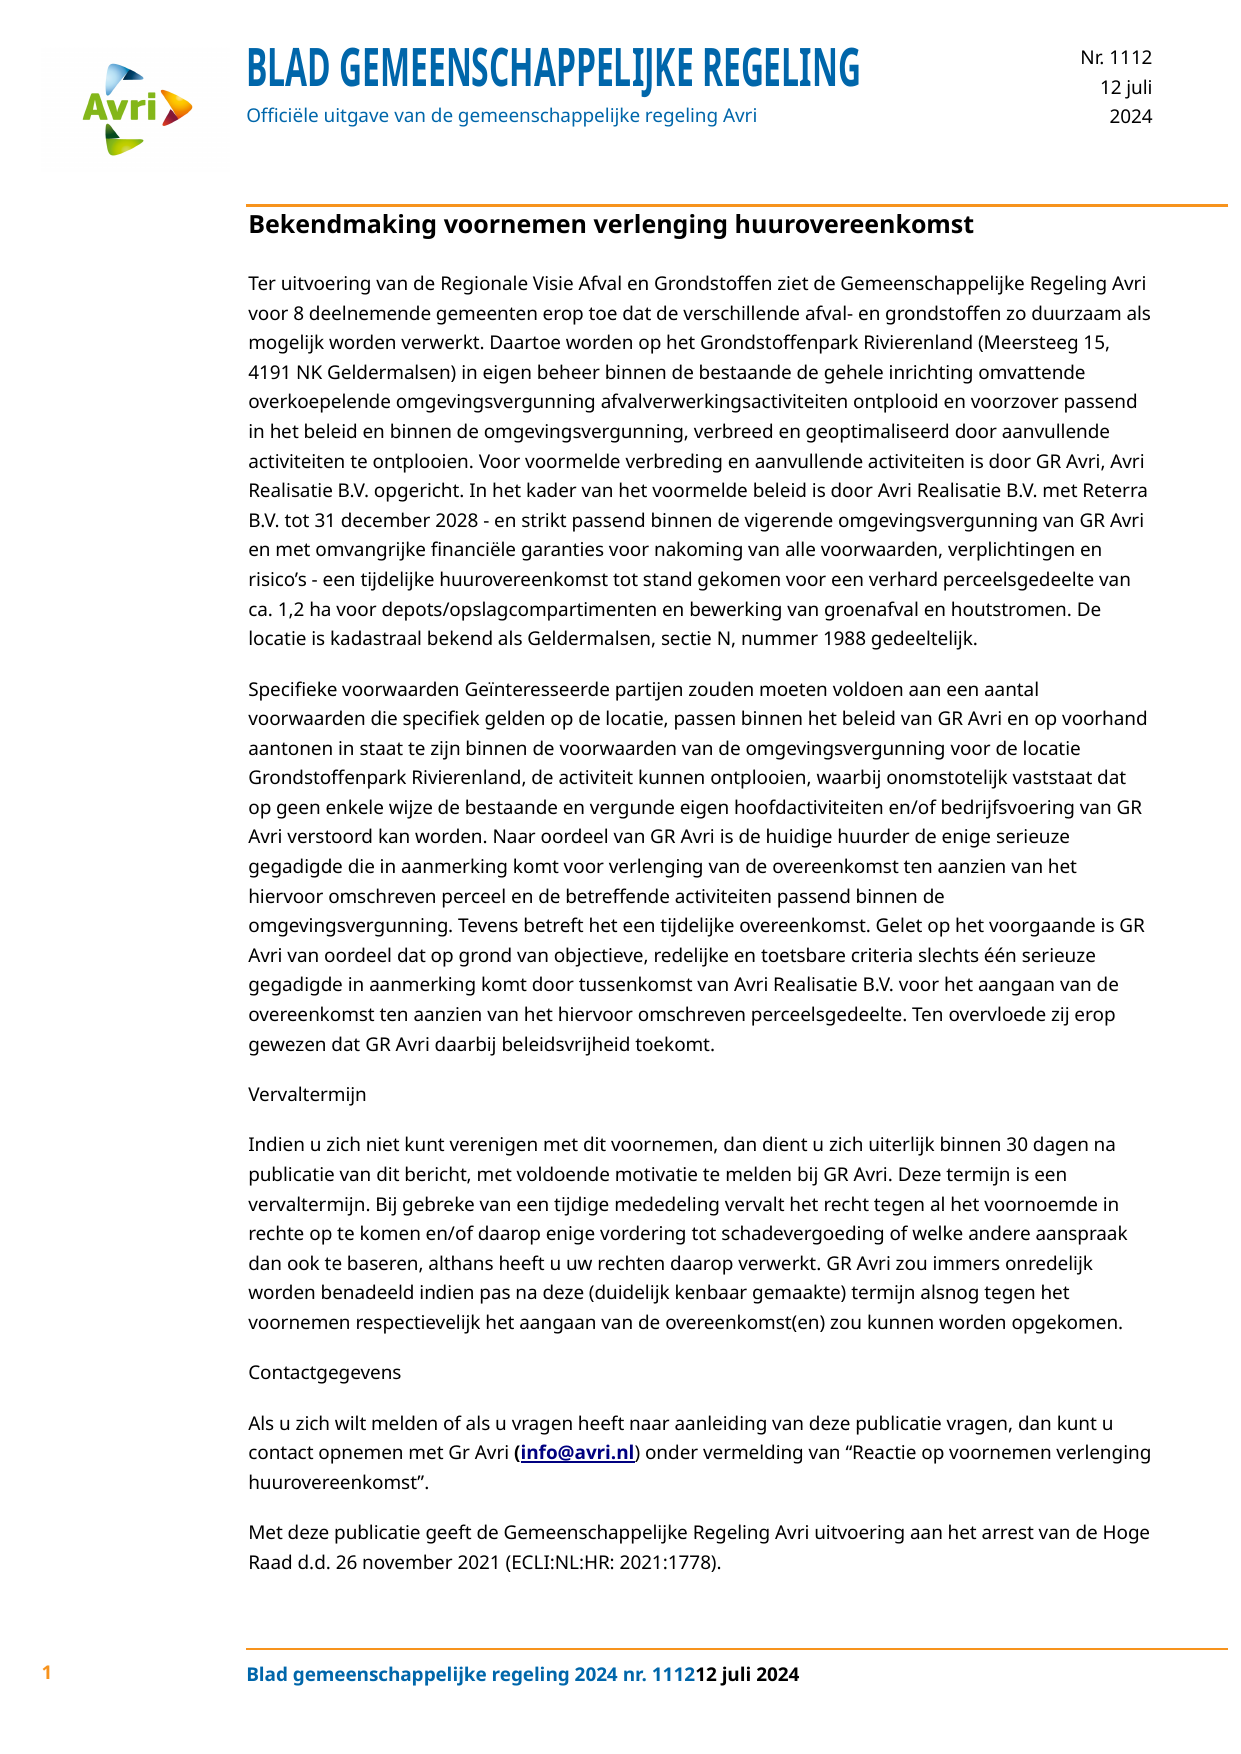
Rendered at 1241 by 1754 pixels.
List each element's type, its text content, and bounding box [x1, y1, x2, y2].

text Bekendmaking voornemen verlenging huurovereenkomst [248, 207, 1152, 241]
text Vervaltermijn [248, 1081, 1152, 1107]
text Indien u zich niet kunt verenigen met dit voornemen, dan dient u zich uiterlijk binnen 30 dagen na publicatie van dit bericht, met voldoende motivatie te melden bij GR Avri. Deze termijn is een vervaltermijn. Bij gebreke van een tijdige mededeling vervalt het recht tegen al het voornoemde in rechte op te komen en/of daarop enige vordering tot schadevergoeding of welke andere aanspraak dan ook te baseren, althans heeft u uw rechten daarop verwerkt. GR Avri zou immers onredelijk worden benadeeld indien pas na deze (duidelijk kenbaar gemaakte) termijn alsnog tegen het voornemen respectievelijk het aangaan van de overeenkomst(en) zou kunnen worden opgekomen. [248, 1132, 1152, 1335]
text Met deze publicatie geeft de Gemeenschappelijke Regeling Avri uitvoering aan het arrest van de Hoge Raad d.d. 26 november 2021 (ECLI:NL:HR: 2021:1778). [248, 1519, 1152, 1575]
text Ter uitvoering van de Regionale Visie Afval en Grondstoffen ziet de Gemeenschappelijke Regeling Avri voor 8 deelnemende gemeenten erop toe dat de verschillende afval- en grondstoffen zo duurzaam als mogelijk worden verwerkt. Daartoe worden op het Grondstoffenpark Rivierenland (Meersteeg 15, 4191 NK Geldermalsen) in eigen beheer binnen de bestaande de gehele inrichting omvattende overkoepelende omgevingsvergunning afvalverwerkingsactiviteiten ontplooid en voorzover passend in het beleid en binnen de omgevingsvergunning, verbreed en geoptimaliseerd door aanvullende activiteiten te ontplooien. Voor voormelde verbreding en aanvullende activiteiten is door GR Avri, Avri Realisatie B.V. opgericht. In het kader van het voormelde beleid is door Avri Realisatie B.V. met Reterra B.V. tot 31 december 2028 - en strikt passend binnen de vigerende omgevingsvergunning van GR Avri en met omvangrijke financiële garanties voor nakoming van alle voorwaarden, verplichtingen en risico’s - een tijdelijke huurovereenkomst tot stand gekomen voor een verhard perceelsgedeelte van ca. 1,2 ha voor depots/opslagcompartimenten en bewerking van groenafval en houtstromen. De locatie is kadastraal bekend als Geldermalsen, sectie N, nummer 1988 gedeeltelijk. [248, 270, 1152, 651]
text Contactgegevens [248, 1359, 1152, 1385]
picture [41, 47, 231, 172]
text Als u zich wilt melden of als u vragen heeft naar aanleiding van deze publicatie vragen, dan kunt u contact opnemen met Gr Avri (info@avri.nl) onder vermelding van “Reactie op voornemen verlenging huurovereenkomst”. [248, 1410, 1152, 1495]
text Specifieke voorwaarden Geïnteresseerde partijen zouden moeten voldoen aan een aantal voorwaarden die specifiek gelden op de locatie, passen binnen het beleid van GR Avri en op voorhand aantonen in staat te zijn binnen de voorwaarden van de omgevingsvergunning voor de locatie Grondstoffenpark Rivierenland, de activiteit kunnen ontplooien, waarbij onomstotelijk vaststaat dat op geen enkele wijze de bestaande en vergunde eigen hoofdactiviteiten en/of bedrijfsvoering van GR Avri verstoord kan worden. Naar oordeel van GR Avri is de huidige huurder de enige serieuze gegadigde die in aanmerking komt voor verlenging van de overeenkomst ten aanzien van het hiervoor omschreven perceel en de betreffende activiteiten passend binnen de omgevingsvergunning. Tevens betreft het een tijdelijke overeenkomst. Gelet op het voorgaande is GR Avri van oordeel dat op grond van objectieve, redelijke en toetsbare criteria slechts één serieuze gegadigde in aanmerking komt door tussenkomst van Avri Realisatie B.V. voor het aangaan van de overeenkomst ten aanzien van het hiervoor omschreven perceelsgedeelte. Ten overvloede zij erop gewezen dat GR Avri daarbij beleidsvrijheid toekomt. [248, 676, 1152, 1056]
